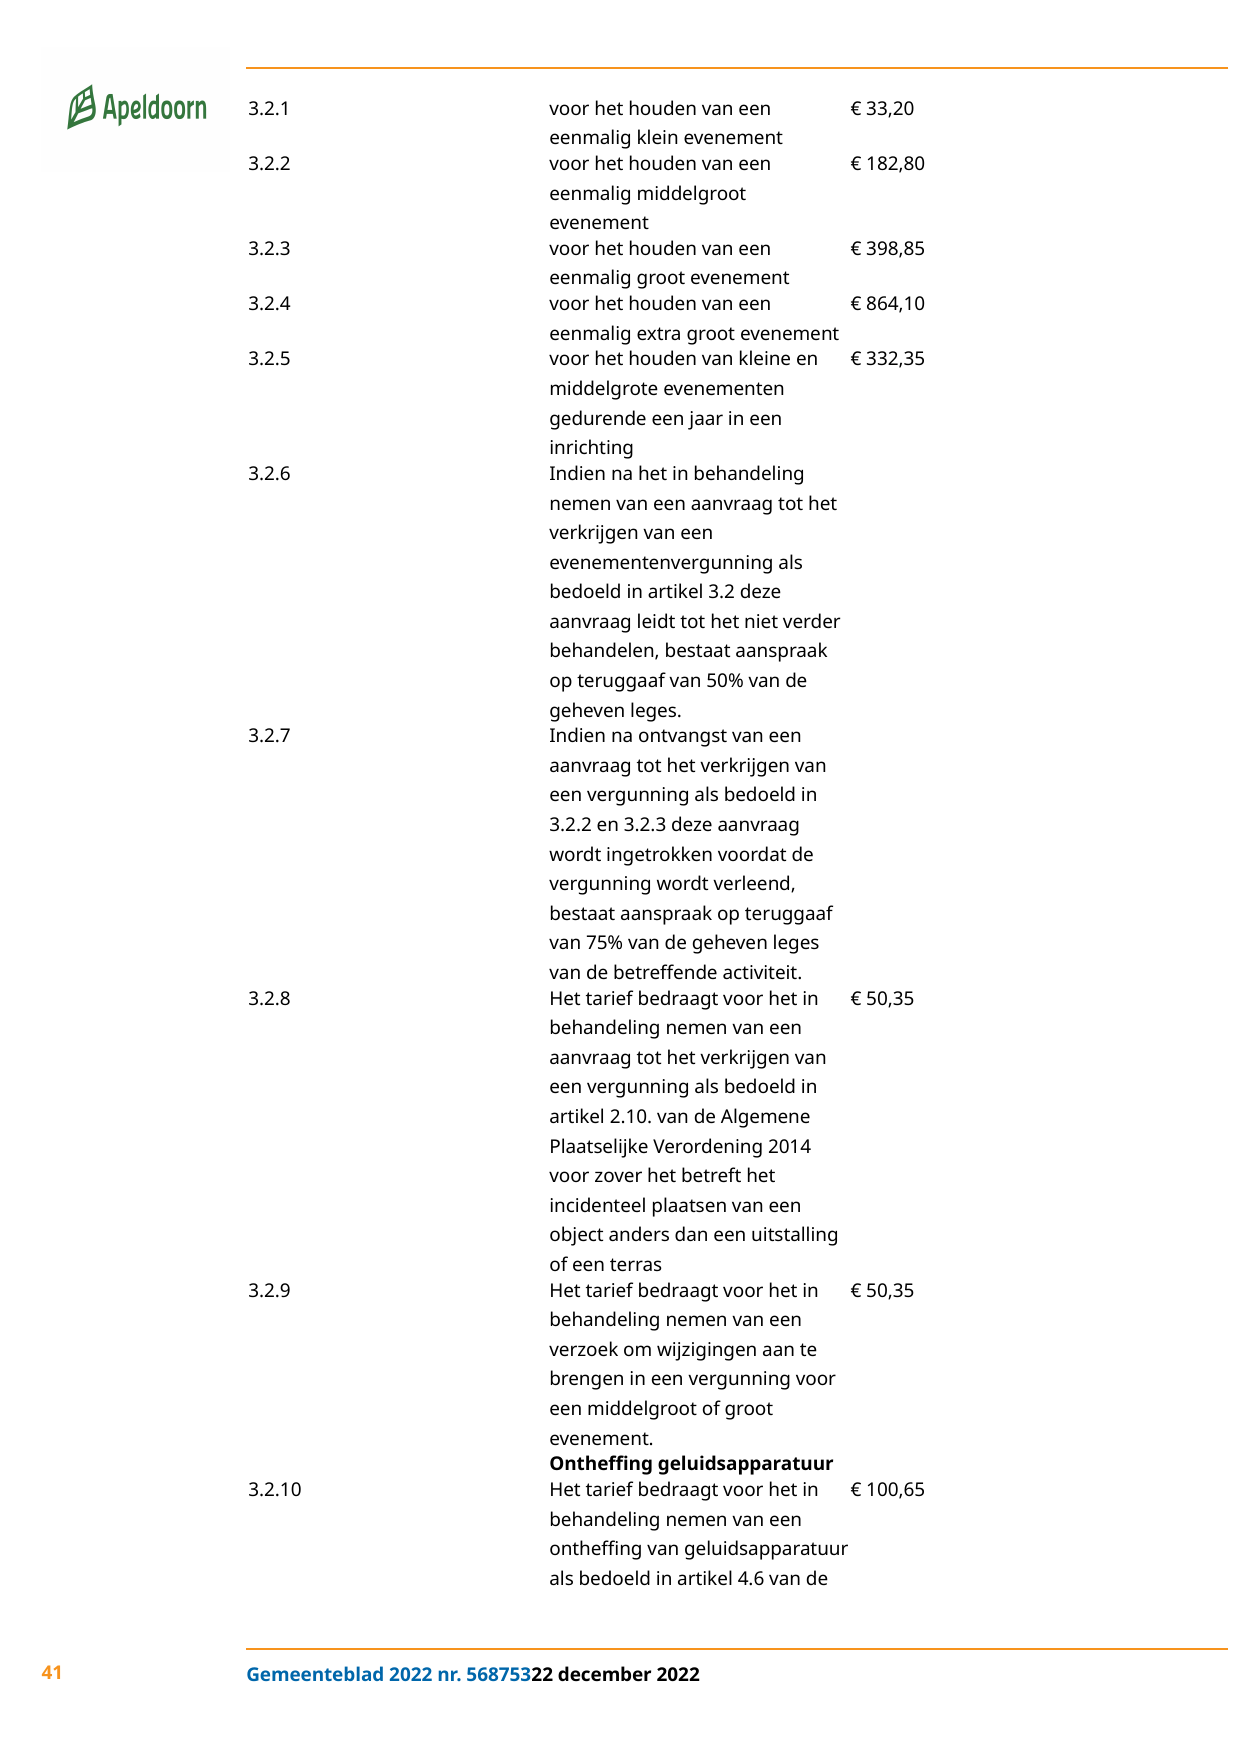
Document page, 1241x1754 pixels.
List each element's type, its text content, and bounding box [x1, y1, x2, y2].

table_cell 3.2.2 [248, 150, 549, 235]
table_cell voor het houden van een eenmalig middelgroot evenement [549, 150, 850, 235]
table_cell 3.2.1 [248, 95, 549, 150]
table_cell € 182,80 [850, 150, 1152, 235]
table_cell Het tarief bedraagt voor het in behandeling nemen van een ontheffing van geluidsapparatuur als bedoeld in artikel 4.6 van de [549, 1476, 850, 1591]
table_cell [850, 723, 1152, 985]
table_cell € 332,35 [850, 346, 1152, 460]
table_cell € 50,35 [850, 1277, 1152, 1451]
table_cell Het tarief bedraagt voor het in behandeling nemen van een aanvraag tot het verkrijgen van een vergunning als bedoeld in artikel 2.10. van de Algemene Plaatselijke Verordening 2014 voor zover het betreft het incidenteel plaatsen van een object anders dan een uitstalling of een terras [549, 985, 850, 1277]
table_cell [850, 1451, 1152, 1476]
table_cell 3.2.9 [248, 1277, 549, 1451]
table_cell € 100,65 [850, 1476, 1152, 1591]
table_cell € 50,35 [850, 985, 1152, 1277]
table_cell € 864,10 [850, 290, 1152, 346]
table_cell 3.2.5 [248, 346, 549, 460]
table_cell 3.2.8 [248, 985, 549, 1277]
table_cell [248, 1451, 549, 1476]
table_cell Ontheffing geluidsapparatuur [549, 1451, 850, 1476]
table_cell 3.2.4 [248, 290, 549, 346]
table_cell Het tarief bedraagt voor het in behandeling nemen van een verzoek om wijzigingen aan te brengen in een vergunning voor een middelgroot of groot evenement. [549, 1277, 850, 1451]
picture [41, 47, 231, 172]
table_cell Indien na ontvangst van een aanvraag tot het verkrijgen van een vergunning als bedoeld in 3.2.2 en 3.2.3 deze aanvraag wordt ingetrokken voordat de vergunning wordt verleend, bestaat aanspraak op teruggaaf van 75% van de geheven leges van de betreffende activiteit. [549, 723, 850, 985]
table_cell [850, 460, 1152, 722]
table_cell voor het houden van een eenmalig groot evenement [549, 235, 850, 290]
table_cell voor het houden van kleine en middelgrote evenementen gedurende een jaar in een inrichting [549, 346, 850, 460]
table_cell Indien na het in behandeling nemen van een aanvraag tot het verkrijgen van een evenementenvergunning als bedoeld in artikel 3.2 deze aanvraag leidt tot het niet verder behandelen, bestaat aanspraak op teruggaaf van 50% van de geheven leges. [549, 460, 850, 722]
table_cell 3.2.7 [248, 723, 549, 985]
table_cell voor het houden van een eenmalig klein evenement [549, 95, 850, 150]
table_cell voor het houden van een eenmalig extra groot evenement [549, 290, 850, 346]
table_cell € 33,20 [850, 95, 1152, 150]
table_cell 3.2.6 [248, 460, 549, 722]
table_cell € 398,85 [850, 235, 1152, 290]
table_cell 3.2.3 [248, 235, 549, 290]
table_cell 3.2.10 [248, 1476, 549, 1591]
